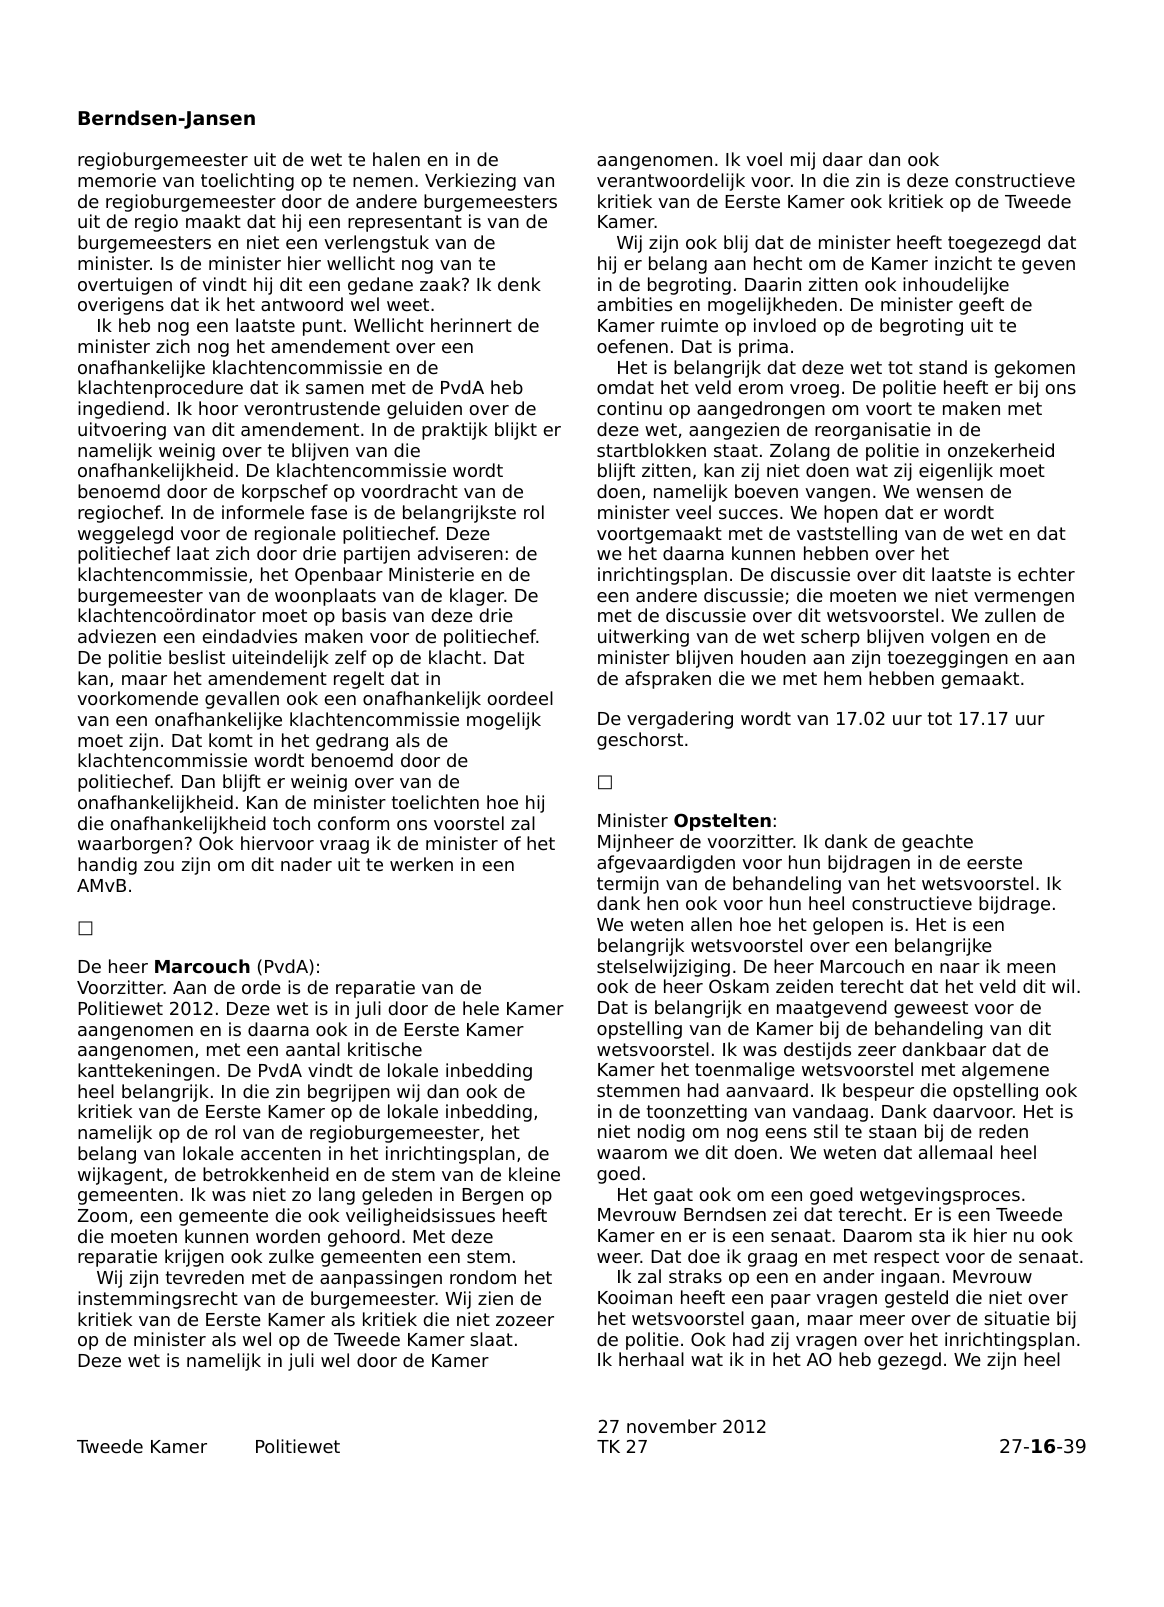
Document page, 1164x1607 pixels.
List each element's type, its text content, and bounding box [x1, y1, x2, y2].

text Mijnheer de voorzitter. Ik dank de geachte afgevaardigden voor hun bijdragen in de eerste termijn van de behandeling van het wetsvoorstel. Ik dank hen ook voor hun heel constructieve bijdrage. We weten allen hoe het gelopen is. Het is een belangrijk wetsvoorstel over een belangrijke stelselwijziging. De heer Marcouch en naar ik meen ook de heer Oskam zeiden terecht dat het veld dit wil. Dat is belangrijk en maatgevend geweest voor de opstelling van de Kamer bij de behandeling van dit wetsvoorstel. Ik was destijds zeer dankbaar dat de Kamer het toenmalige wetsvoorstel met algemene stemmen had aanvaard. Ik bespeur die opstelling ook in de toonzetting van vandaag. Dank daarvoor. Het is niet nodig om nog eens stil te staan bij de reden waarom we dit doen. We weten dat allemaal heel goed. [596, 832, 1087, 1184]
text Het is belangrijk dat deze wet tot stand is gekomen omdat het veld erom vroeg. De politie heeft er bij ons continu op aangedrongen om voort te maken met deze wet, aangezien de reorganisatie in de startblokken staat. Zolang de politie in onzekerheid blijft zitten, kan zij niet doen wat zij eigenlijk moet doen, namelijk boeven vangen. We wensen de minister veel succes. We hopen dat er wordt voortgemaakt met de vaststelling van de wet en dat we het daarna kunnen hebben over het inrichtingsplan. De discussie over dit laatste is echter een andere discussie; die moeten we niet vermengen met de discussie over dit wetsvoorstel. We zullen de uitwerking van de wet scherp blijven volgen en de minister blijven houden aan zijn toezeggingen en aan de afspraken die we met hem hebben gemaakt. [596, 357, 1087, 689]
text De heer Marcouch (PvdA): [77, 957, 567, 978]
text Ik heb nog een laatste punt. Wellicht herinnert de minister zich nog het amendement over een onafhankelijke klachtencommissie en de klachtenprocedure dat ik samen met de PvdA heb ingediend. Ik hoor verontrustende geluiden over de uitvoering van dit amendement. In de praktijk blijkt er namelijk weinig over te blijven van die onafhankelijkheid. De klachtencommissie wordt benoemd door de korpschef op voordracht van de regiochef. In de informele fase is de belangrijkste rol weggelegd voor de regionale politiechef. Deze politiechef laat zich door drie partijen adviseren: de klachtencommissie, het Openbaar Ministerie en de burgemeester van de woonplaats van de klager. De klachtencoördinator moet op basis van deze drie adviezen een eindadvies maken voor de politiechef. De politie beslist uiteindelijk zelf op de klacht. Dat kan, maar het amendement regelt dat in voorkomende gevallen ook een onafhankelijk oordeel van een onafhankelijke klachtencommissie mogelijk moet zijn. Dat komt in het gedrang als de klachtencommissie wordt benoemd door de politiechef. Dan blijft er weinig over van de onafhankelijkheid. Kan de minister toelichten hoe hij die onafhankelijkheid toch conform ons voorstel zal waarborgen? Ook hiervoor vraag ik de minister of het handig zou zijn om dit nader uit te werken in een AMvB. [77, 316, 567, 896]
text De vergadering wordt van 17.02 uur tot 17.17 uur geschorst. [596, 709, 1087, 751]
text aangenomen. Ik voel mij daar dan ook verantwoordelijk voor. In die zin is deze constructieve kritiek van de Eerste Kamer ook kritiek op de Tweede Kamer. [596, 150, 1087, 233]
text Voorzitter. Aan de orde is de reparatie van de Politiewet 2012. Deze wet is in juli door de hele Kamer aangenomen en is daarna ook in de Eerste Kamer aangenomen, met een aantal kritische kanttekeningen. De PvdA vindt de lokale inbedding heel belangrijk. In die zin begrijpen wij dan ook de kritiek van de Eerste Kamer op de lokale inbedding, namelijk op de rol van de regioburgemeester, het belang van lokale accenten in het inrichtingsplan, de wijkagent, de betrokkenheid en de stem van de kleine gemeenten. Ik was niet zo lang geleden in Bergen op Zoom, een gemeente die ook veiligheidsissues heeft die moeten kunnen worden gehoord. Met deze reparatie krijgen ook zulke gemeenten een stem. [77, 978, 567, 1268]
text Wij zijn tevreden met de aanpassingen rondom het instemmingsrecht van de burgemeester. Wij zien de kritiek van de Eerste Kamer als kritiek die niet zozeer op de minister als wel op de Tweede Kamer slaat. Deze wet is namelijk in juli wel door de Kamer [77, 1268, 567, 1372]
text □ [596, 771, 1087, 791]
text Het gaat ook om een goed wetgevingsproces. Mevrouw Berndsen zei dat terecht. Er is een Tweede Kamer en er is een senaat. Daarom sta ik hier nu ook weer. Dat doe ik graag en met respect voor de senaat. [596, 1184, 1087, 1267]
text Ik zal straks op een en ander ingaan. Mevrouw Kooiman heeft een paar vragen gesteld die niet over het wetsvoorstel gaan, maar meer over de situatie bij de politie. Ook had zij vragen over het inrichtingsplan. Ik herhaal wat ik in het AO heb gezegd. We zijn heel [596, 1267, 1087, 1371]
text regioburgemeester uit de wet te halen en in de memorie van toelichting op te nemen. Verkiezing van de regioburgemeester door de andere burgemeesters uit de regio maakt dat hij een representant is van de burgemeesters en niet een verlengstuk van de minister. Is de minister hier wellicht nog van te overtuigen of vindt hij dit een gedane zaak? Ik denk overigens dat ik het antwoord wel weet. [77, 150, 567, 316]
text □ [77, 916, 567, 937]
text Wij zijn ook blij dat de minister heeft toegezegd dat hij er belang aan hecht om de Kamer inzicht te geven in de begroting. Daarin zitten ook inhoudelijke ambities en mogelijkheden. De minister geeft de Kamer ruimte op invloed op de begroting uit te oefenen. Dat is prima. [596, 233, 1087, 357]
text Minister Opstelten: [596, 811, 1087, 832]
